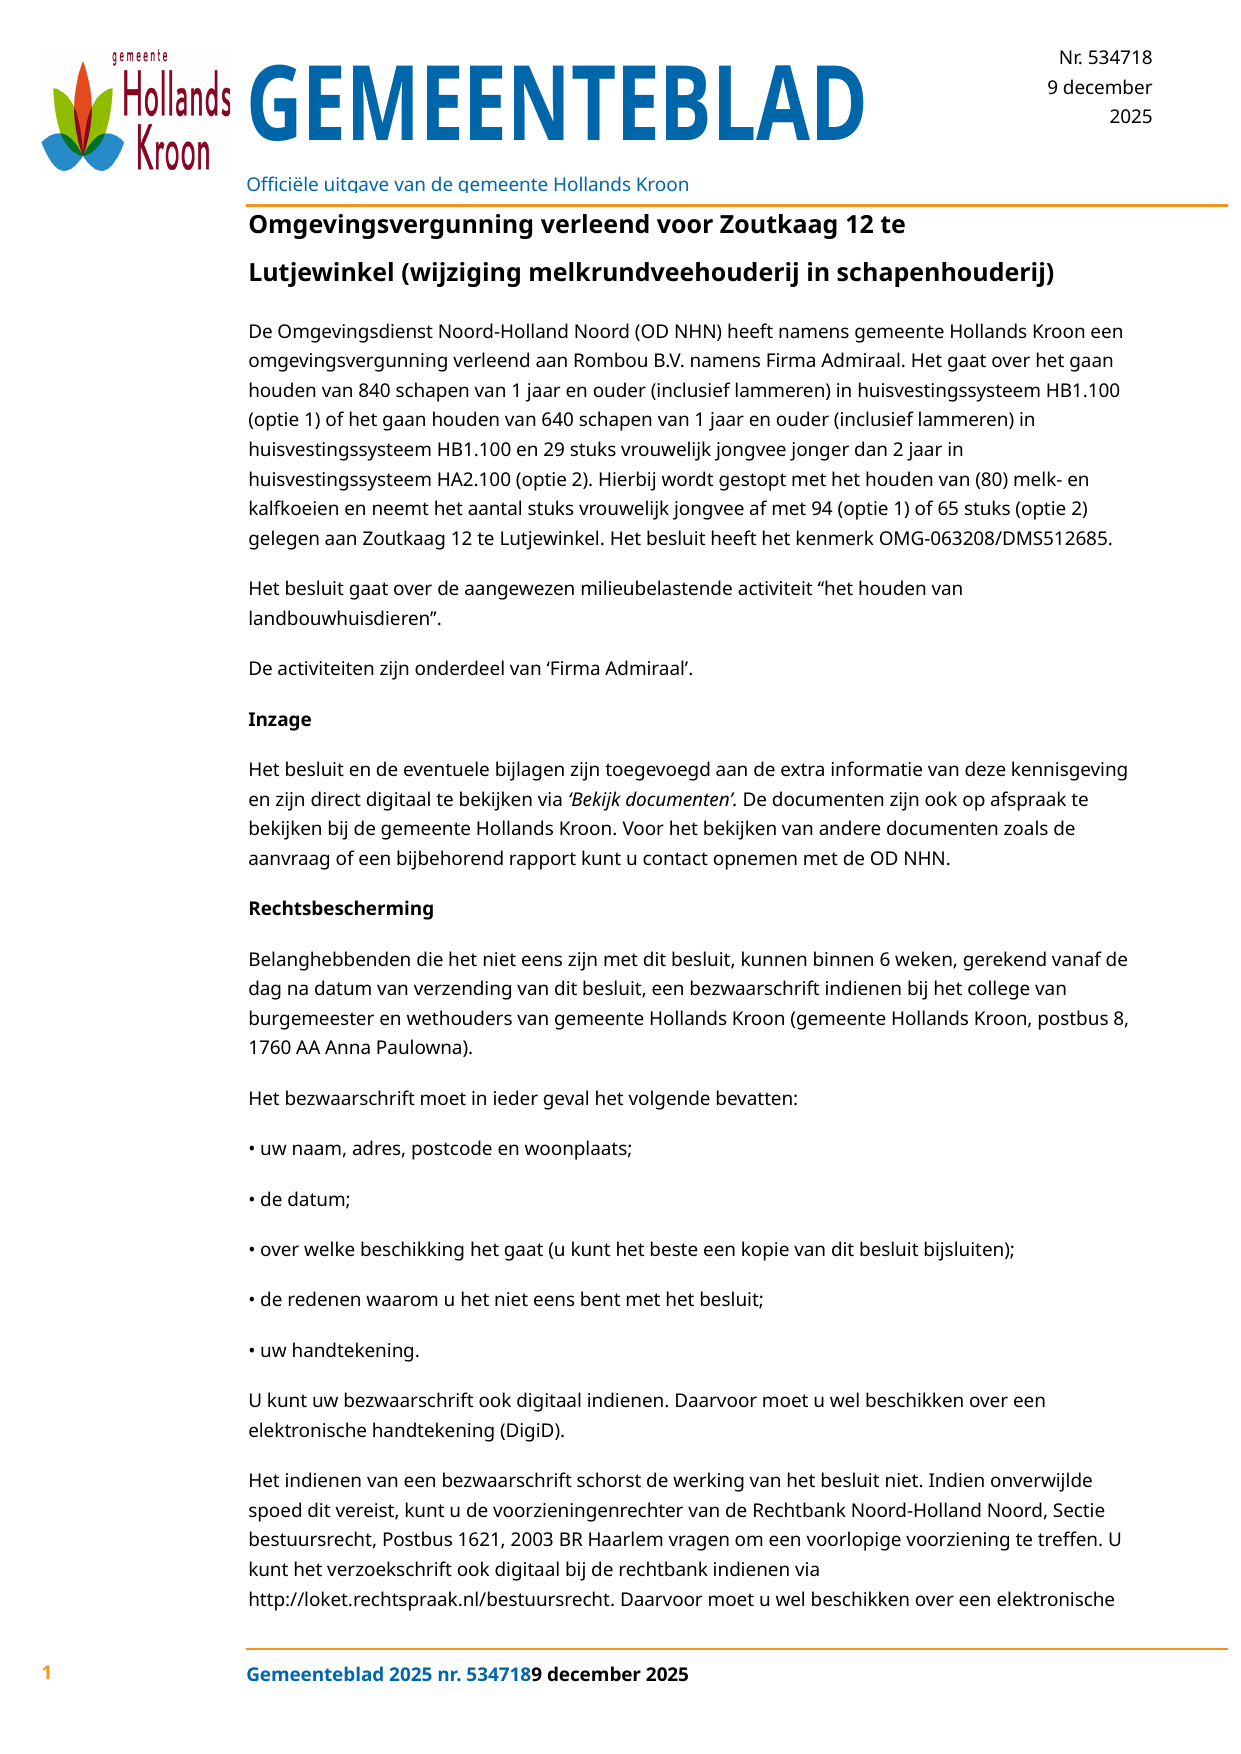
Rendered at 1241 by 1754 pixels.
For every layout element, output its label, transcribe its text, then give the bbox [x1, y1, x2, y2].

picture [41, 47, 231, 172]
text De Omgevingsdienst Noord-Holland Noord (OD NHN) heeft namens gemeente Hollands Kroon een omgevingsvergunning verleend aan Rombou B.V. namens Firma Admiraal. Het gaat over het gaan houden van 840 schapen van 1 jaar en ouder (inclusief lammeren) in huisvestingssysteem HB1.100 (optie 1) of het gaan houden van 640 schapen van 1 jaar en ouder (inclusief lammeren) in huisvestingssysteem HB1.100 en 29 stuks vrouwelijk jongvee jonger dan 2 jaar in huisvestingssysteem HA2.100 (optie 2). Hierbij wordt gestopt met het houden van (80) melk- en kalfkoeien en neemt het aantal stuks vrouwelijk jongvee af met 94 (optie 1) of 65 stuks (optie 2) gelegen aan Zoutkaag 12 te Lutjewinkel. Het besluit heeft het kenmerk OMG-063208/DMS512685. [248, 318, 1152, 551]
text • de datum; [248, 1186, 1152, 1212]
text De activiteiten zijn onderdeel van ‘Firma Admiraal’. [248, 655, 1152, 681]
text Inzage [248, 706, 1152, 732]
text Het besluit en de eventuele bijlagen zijn toegevoegd aan de extra informatie van deze kennisgeving en zijn direct digitaal te bekijken via ‘Bekijk documenten’. De documenten zijn ook op afspraak te bekijken bij de gemeente Hollands Kroon. Voor het bekijken van andere documenten zoals de aanvraag of een bijbehorend rapport kunt u contact opnemen met de OD NHN. [248, 756, 1152, 871]
text Het indienen van een bezwaarschrift schorst de werking van het besluit niet. Indien onverwijlde spoed dit vereist, kunt u de voorzieningenrechter van de Rechtbank Noord-Holland Noord, Sectie bestuursrecht, Postbus 1621, 2003 BR Haarlem vragen om een voorlopige voorziening te treffen. U kunt het verzoekschrift ook digitaal bij de rechtbank indienen via http://loket.rechtspraak.nl/bestuursrecht. Daarvoor moet u wel beschikken over een elektronische [248, 1467, 1152, 1612]
text Het bezwaarschrift moet in ieder geval het volgende bevatten: [248, 1085, 1152, 1111]
text Omgevingsvergunning verleend voor Zoutkaag 12 te Lutjewinkel (wijziging melkrundveehouderij in schapenhouderij) [248, 207, 1152, 288]
text • uw naam, adres, postcode en woonplaats; [248, 1135, 1152, 1161]
text Rechtsbescherming [248, 895, 1152, 921]
text • over welke beschikking het gaat (u kunt het beste een kopie van dit besluit bijsluiten); [248, 1236, 1152, 1262]
text U kunt uw bezwaarschrift ook digitaal indienen. Daarvoor moet u wel beschikken over een elektronische handtekening (DigiD). [248, 1387, 1152, 1443]
text Het besluit gaat over de aangewezen milieubelastende activiteit ‘‘het houden van landbouwhuisdieren’’. [248, 575, 1152, 631]
text • de redenen waarom u het niet eens bent met het besluit; [248, 1287, 1152, 1312]
text • uw handtekening. [248, 1337, 1152, 1363]
text Belanghebbenden die het niet eens zijn met dit besluit, kunnen binnen 6 weken, gerekend vanaf de dag na datum van verzending van dit besluit, een bezwaarschrift indienen bij het college van burgemeester en wethouders van gemeente Hollands Kroon (gemeente Hollands Kroon, postbus 8, 1760 AA Anna Paulowna). [248, 946, 1152, 1060]
